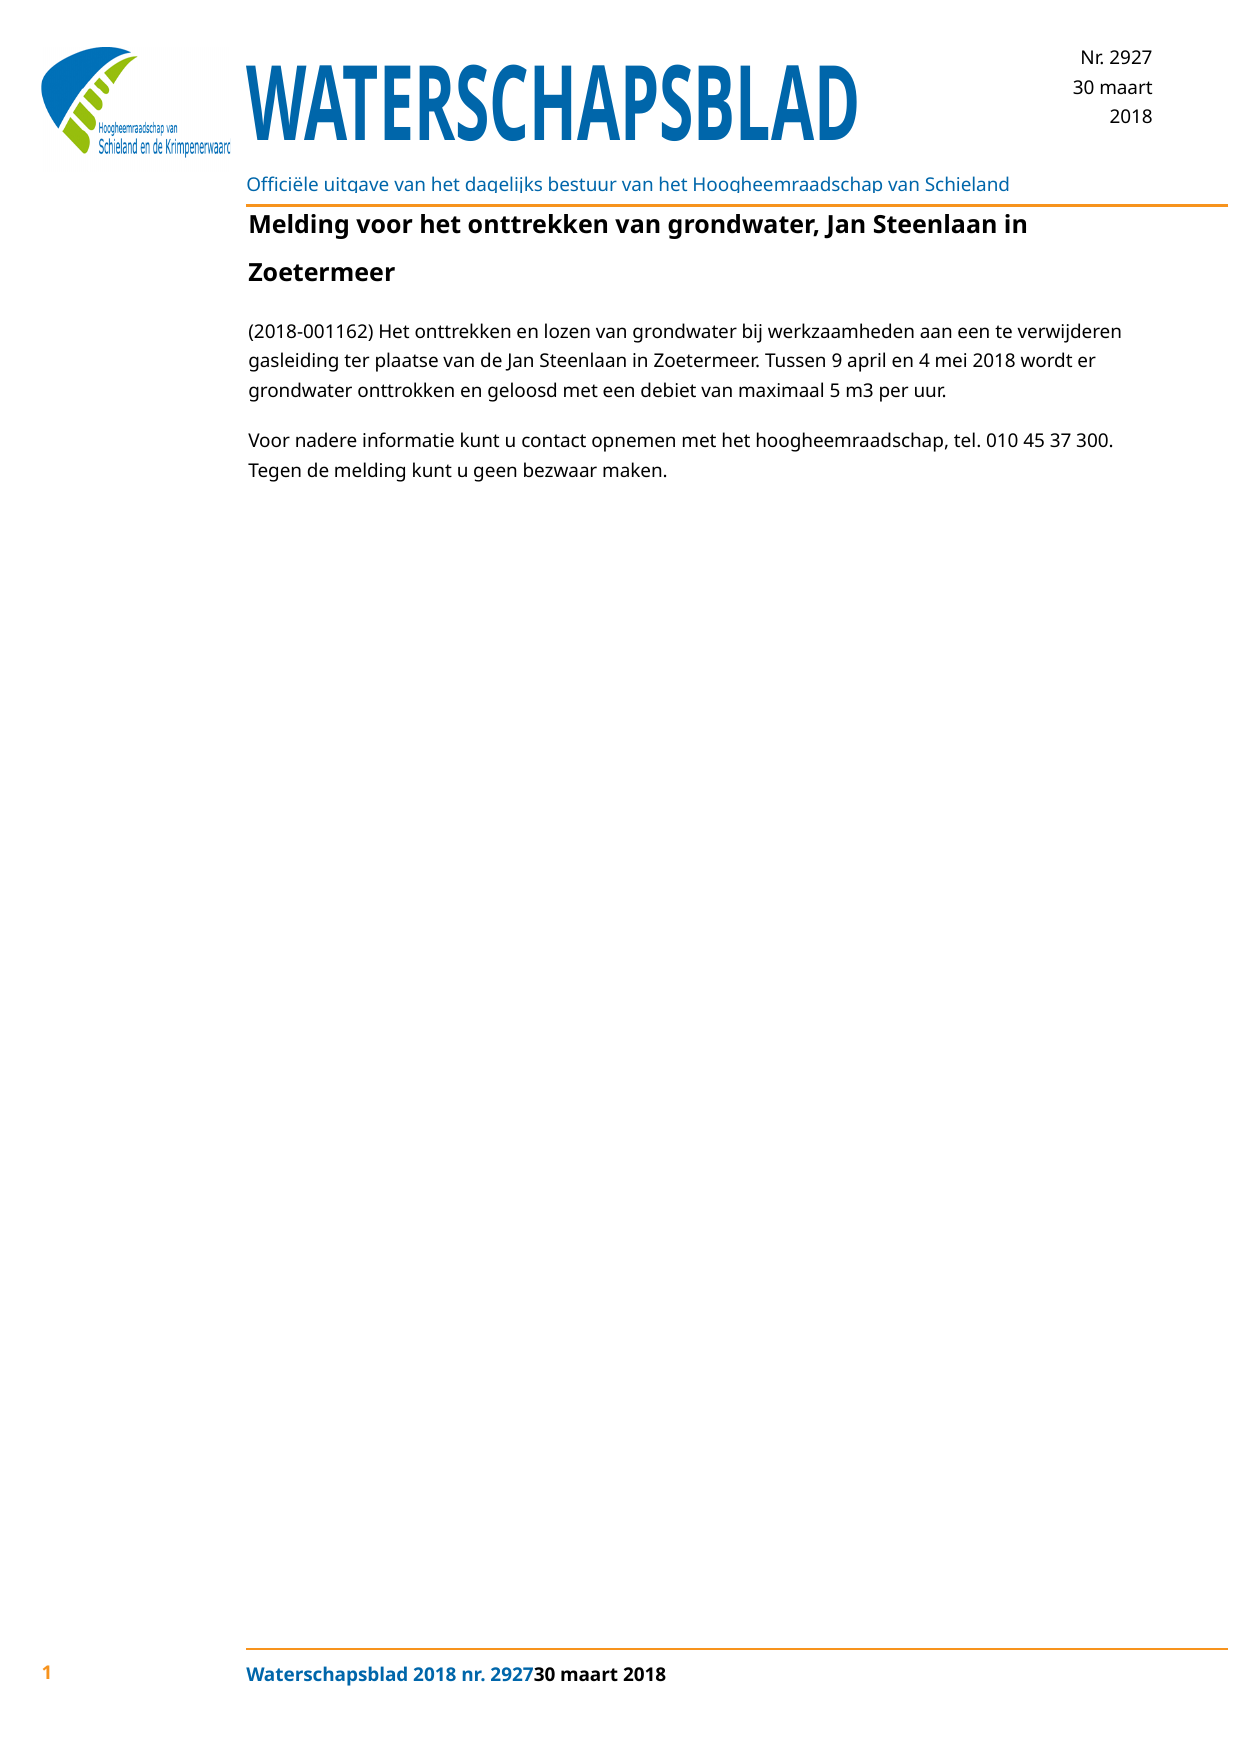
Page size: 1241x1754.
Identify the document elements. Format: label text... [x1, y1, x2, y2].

text Melding voor het onttrekken van grondwater, Jan Steenlaan in Zoetermeer [248, 207, 1152, 288]
text Voor nadere informatie kunt u contact opnemen met het hoogheemraadschap, tel. 010 45 37 300. Tegen de melding kunt u geen bezwaar maken. [248, 427, 1152, 483]
picture [41, 47, 231, 172]
text (2018-001162) Het onttrekken en lozen van grondwater bij werkzaamheden aan een te verwijderen gasleiding ter plaatse van de Jan Steenlaan in Zoetermeer. Tussen 9 april en 4 mei 2018 wordt er grondwater onttrokken en geloosd met een debiet van maximaal 5 m3 per uur. [248, 318, 1152, 403]
